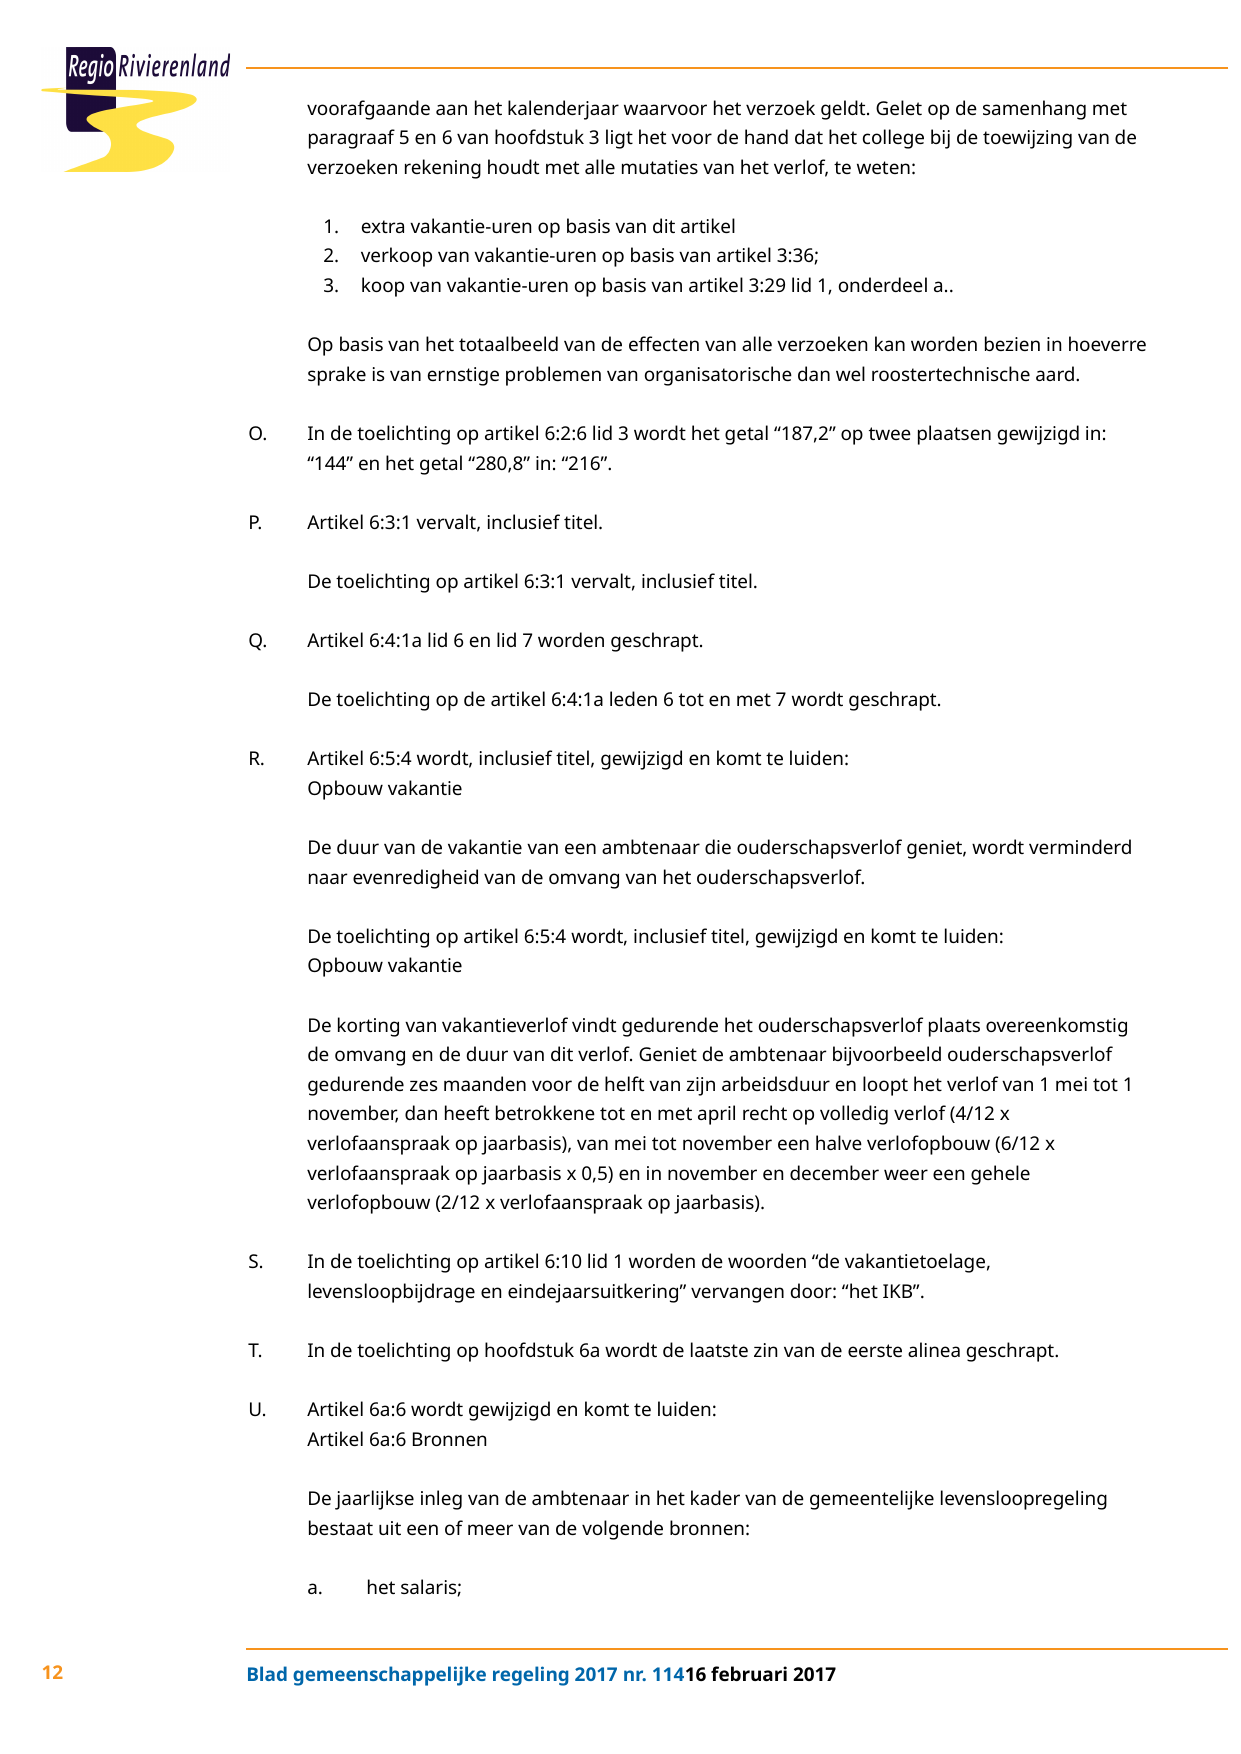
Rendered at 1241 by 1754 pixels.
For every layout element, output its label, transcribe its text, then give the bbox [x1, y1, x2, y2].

list verkoop van vakantie-uren op basis van artikel 3:36; [323, 243, 1152, 268]
list Artikel 6a:6 wordt gewijzigd en komt te luiden: [248, 1396, 1152, 1422]
list Opbouw vakantie [248, 775, 1152, 801]
list extra vakantie-uren op basis van dit artikel [323, 213, 1152, 239]
list Artikel 6:4:1a lid 6 en lid 7 worden geschrapt. [248, 627, 1152, 653]
list De toelichting op artikel 6:3:1 vervalt, inclusief titel. [248, 568, 1152, 594]
list De duur van de vakantie van een ambtenaar die ouderschapsverlof geniet, wordt verminderd naar evenredigheid van de omvang van het ouderschapsverlof. [248, 834, 1152, 890]
list Artikel 6:3:1 vervalt, inclusief titel. [248, 509, 1152, 535]
list het salaris; [307, 1574, 1152, 1600]
list In de toelichting op artikel 6:2:6 lid 3 wordt het getal “187,2” op twee plaatsen gewijzigd in: “144” en het getal “280,8” in: “216”. [248, 420, 1152, 476]
list Opbouw vakantie [248, 953, 1152, 978]
list Artikel 6a:6 Bronnen [248, 1426, 1152, 1452]
list In de toelichting op hoofdstuk 6a wordt de laatste zin van de eerste alinea geschrapt. [248, 1337, 1152, 1363]
list De jaarlijkse inleg van de ambtenaar in het kader van de gemeentelijke levensloopregeling bestaat uit een of meer van de volgende bronnen: [248, 1485, 1152, 1541]
list In de toelichting op artikel 6:10 lid 1 worden de woorden “de vakantietoelage, levensloopbijdrage en eindejaarsuitkering” vervangen door: “het IKB”. [248, 1248, 1152, 1304]
list voorafgaande aan het kalenderjaar waarvoor het verzoek geldt. Gelet op de samenhang met paragraaf 5 en 6 van hoofdstuk 3 ligt het voor de hand dat het college bij de toewijzing van de verzoeken rekening houdt met alle mutaties van het verlof, te weten: [248, 95, 1152, 180]
list Op basis van het totaalbeeld van de effecten van alle verzoeken kan worden bezien in hoeverre sprake is van ernstige problemen van organisatorische dan wel roostertechnische aard. [248, 331, 1152, 387]
list De toelichting op artikel 6:5:4 wordt, inclusief titel, gewijzigd en komt te luiden: [248, 923, 1152, 949]
picture [41, 47, 231, 172]
list koop van vakantie-uren op basis van artikel 3:29 lid 1, onderdeel a.. [323, 272, 1152, 298]
list De korting van vakantieverlof vindt gedurende het ouderschapsverlof plaats overeenkomstig de omvang en de duur van dit verlof. Geniet de ambtenaar bijvoorbeeld ouderschapsverlof gedurende zes maanden voor de helft van zijn arbeidsduur en loopt het verlof van 1 mei tot 1 november, dan heeft betrokkene tot en met april recht op volledig verlof (4/12 x verlofaanspraak op jaarbasis), van mei tot november een halve verlofopbouw (6/12 x verlofaanspraak op jaarbasis x 0,5) en in november en december weer een gehele verlofopbouw (2/12 x verlofaanspraak op jaarbasis). [248, 1012, 1152, 1215]
list De toelichting op de artikel 6:4:1a leden 6 tot en met 7 wordt geschrapt. [248, 686, 1152, 712]
list Artikel 6:5:4 wordt, inclusief titel, gewijzigd en komt te luiden: [248, 746, 1152, 771]
